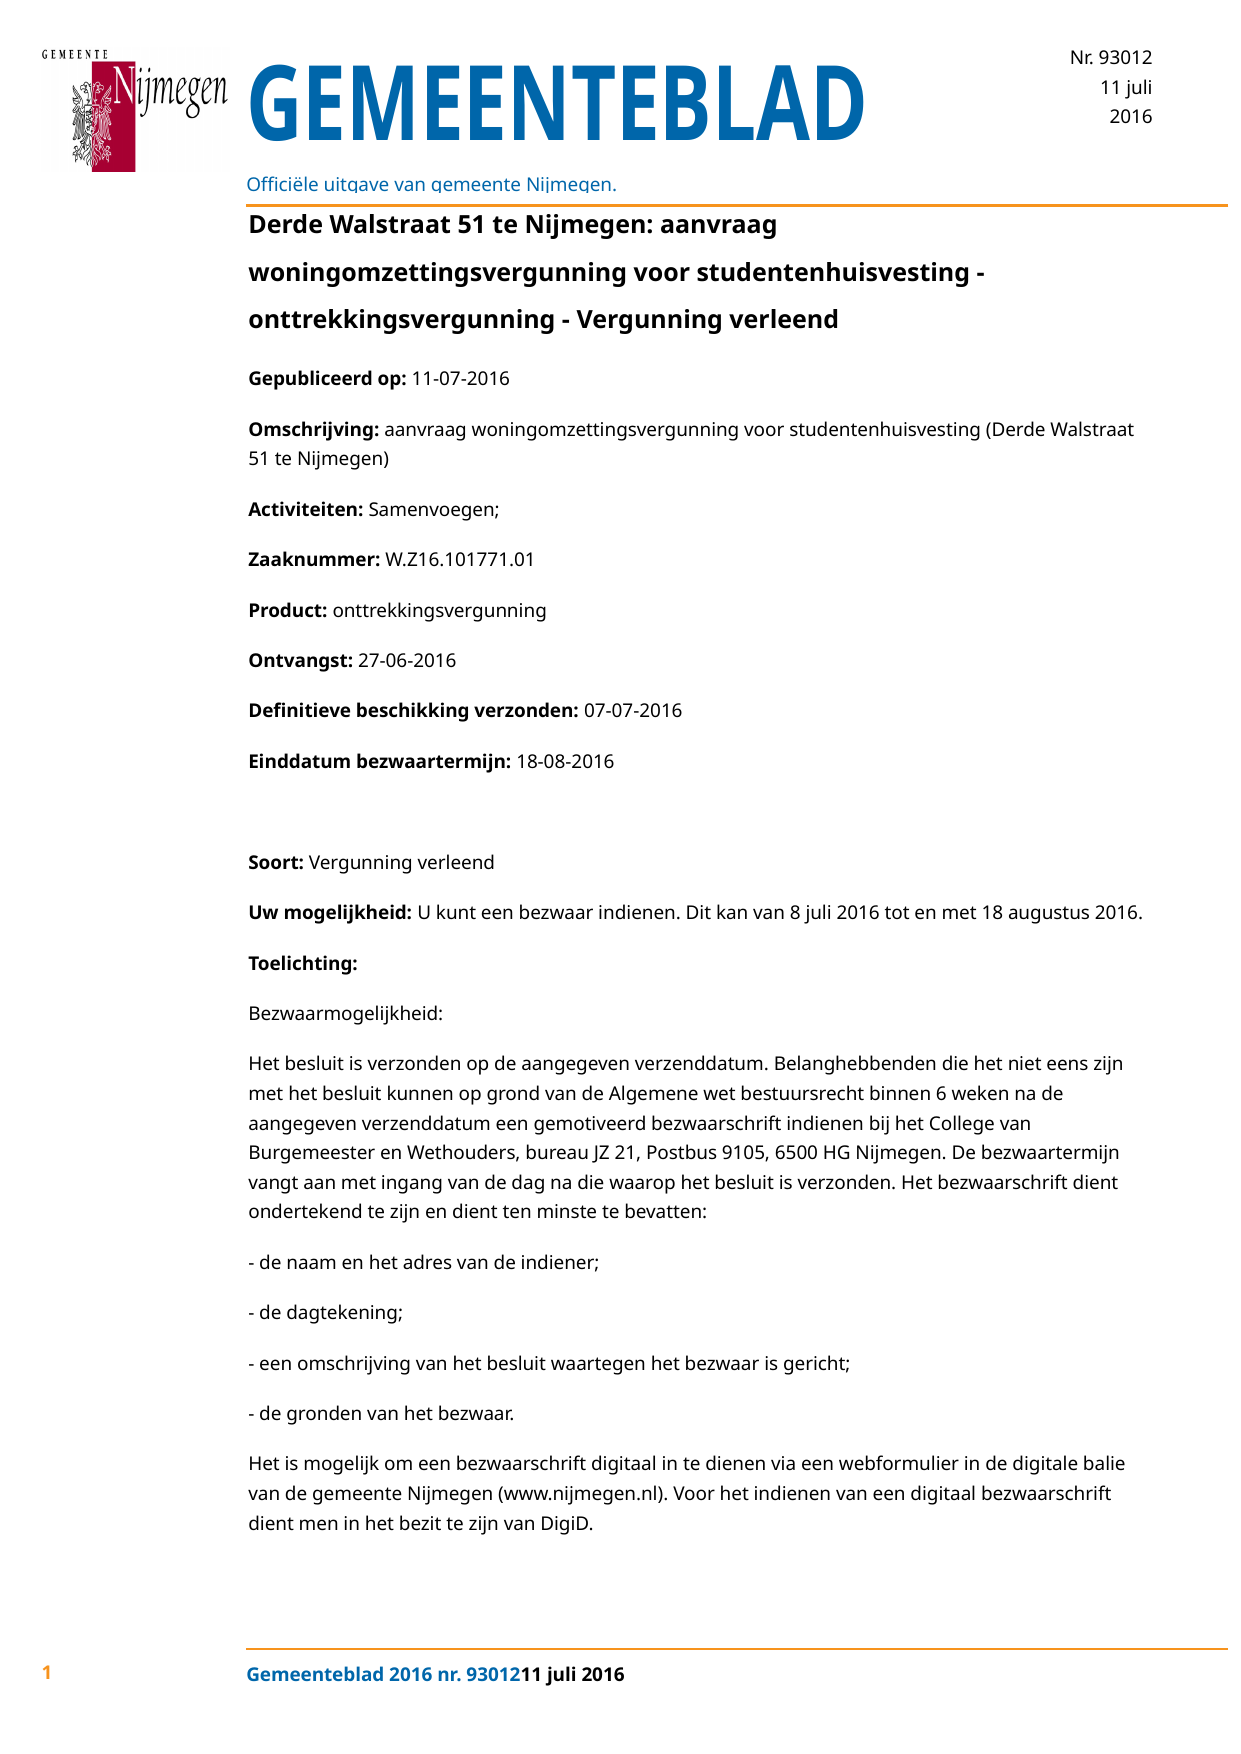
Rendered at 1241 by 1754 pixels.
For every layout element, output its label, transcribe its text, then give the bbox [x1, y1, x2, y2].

text Definitieve beschikking verzonden: 07-07-2016 [248, 698, 1152, 723]
picture [41, 47, 231, 172]
text - de gronden van het bezwaar. [248, 1400, 1152, 1426]
text Zaaknummer: W.Z16.101771.01 [248, 546, 1152, 572]
text Bezwaarmogelijkheid: [248, 1000, 1152, 1026]
text Het besluit is verzonden op de aangegeven verzenddatum. Belanghebbenden die het niet eens zijn met het besluit kunnen op grond van de Algemene wet bestuursrecht binnen 6 weken na de aangegeven verzenddatum een gemotiveerd bezwaarschrift indienen bij het College van Burgemeester en Wethouders, bureau JZ 21, Postbus 9105, 6500 HG Nijmegen. De bezwaartermijn vangt aan met ingang van de dag na die waarop het besluit is verzonden. Het bezwaarschrift dient ondertekend te zijn en dient ten minste te bevatten: [248, 1051, 1152, 1224]
text - de naam en het adres van de indiener; [248, 1249, 1152, 1274]
text Einddatum bezwaartermijn: 18-08-2016 [248, 748, 1152, 774]
text Ontvangst: 27-06-2016 [248, 647, 1152, 673]
text Het is mogelijk om een bezwaarschrift digitaal in te dienen via een webformulier in de digitale balie van de gemeente Nijmegen (www.nijmegen.nl). Voor het indienen van een digitaal bezwaarschrift dient men in het bezit te zijn van DigiD. [248, 1451, 1152, 1535]
text Soort: Vergunning verleend [248, 849, 1152, 874]
text Gepubliceerd op: 11-07-2016 [248, 366, 1152, 391]
text Uw mogelijkheid: U kunt een bezwaar indienen. Dit kan van 8 juli 2016 tot en met 18 augustus 2016. [248, 899, 1152, 925]
text Product: onttrekkingsvergunning [248, 597, 1152, 622]
text - de dagtekening; [248, 1299, 1152, 1325]
text Omschrijving: aanvraag woningomzettingsvergunning voor studentenhuisvesting (Derde Walstraat 51 te Nijmegen) [248, 416, 1152, 471]
text Toelichting: [248, 950, 1152, 975]
text Activiteiten: Samenvoegen; [248, 496, 1152, 522]
text Derde Walstraat 51 te Nijmegen: aanvraag woningomzettingsvergunning voor studentenhuisvesting - onttrekkingsvergunning - Vergunning verleend [248, 207, 1152, 336]
text - een omschrijving van het besluit waartegen het bezwaar is gericht; [248, 1350, 1152, 1375]
